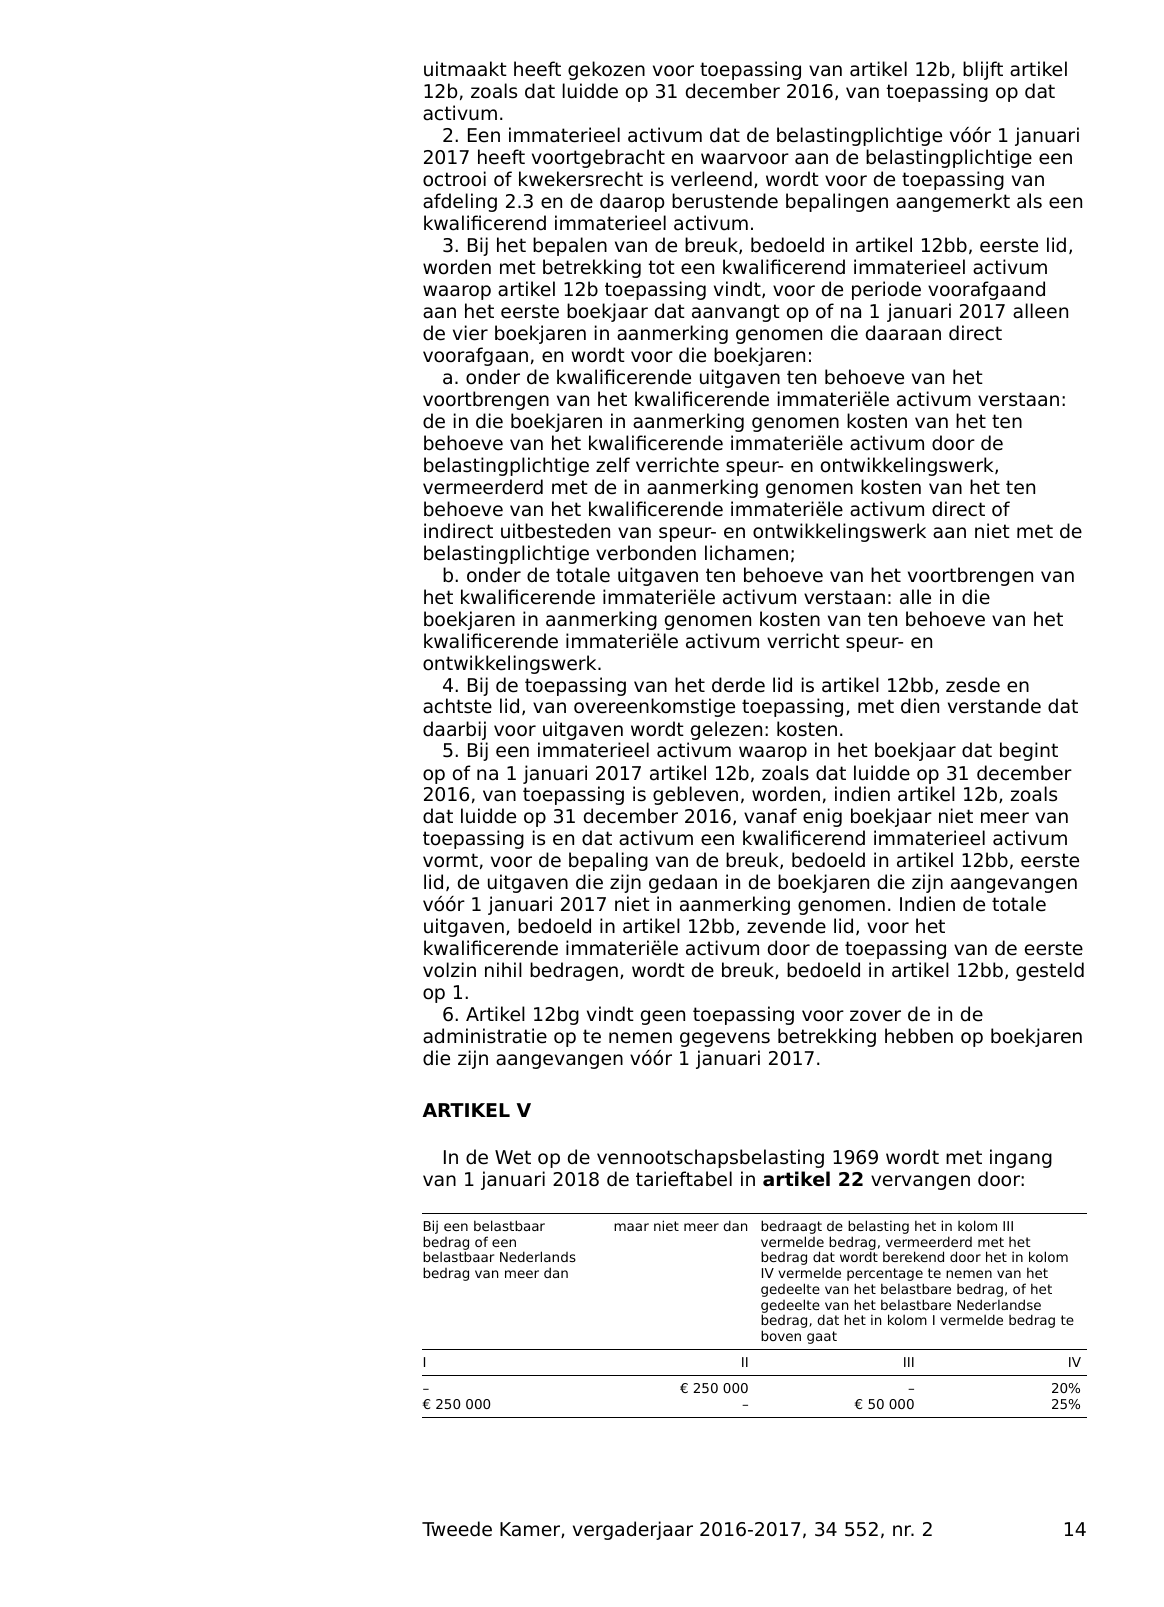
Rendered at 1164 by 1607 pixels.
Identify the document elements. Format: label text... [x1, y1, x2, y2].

table_cell III [754, 1350, 921, 1375]
table_cell € 250 000 [422, 1397, 588, 1417]
table_cell IV [921, 1350, 1087, 1375]
table_cell € 50 000 [754, 1397, 921, 1417]
table_cell – [588, 1397, 754, 1417]
text 4. Bij de toepassing van het derde lid is artikel 12bb, zesde en achtste lid, van overeenkomstige toepassing, met dien verstande dat daarbij voor uitgaven wordt gelezen: kosten. [422, 674, 1087, 740]
table_cell € 250 000 [588, 1376, 754, 1397]
text 5. Bij een immaterieel activum waarop in het boekjaar dat begint op of na 1 januari 2017 artikel 12b, zoals dat luidde op 31 december 2016, van toepassing is gebleven, worden, indien artikel 12b, zoals dat luidde op 31 december 2016, vanaf enig boekjaar niet meer van toepassing is en dat activum een kwalificerend immaterieel activum vormt, voor de bepaling van de breuk, bedoeld in artikel 12bb, eerste lid, de uitgaven die zijn gedaan in de boekjaren die zijn aangevangen vóór 1 januari 2017 niet in aanmerking genomen. Indien de totale uitgaven, bedoeld in artikel 12bb, zevende lid, voor het kwalificerende immateriële activum door de toepassing van de eerste volzin nihil bedragen, wordt de breuk, bedoeld in artikel 12bb, gesteld op 1. [422, 740, 1087, 1004]
table_header Bij een belastbaar bedrag of een belastbaar Nederlands bedrag van meer dan [422, 1214, 588, 1349]
table_cell 25% [921, 1397, 1087, 1417]
table_cell – [754, 1376, 921, 1397]
text b. onder de totale uitgaven ten behoeve van het voortbrengen van het kwalificerende immateriële activum verstaan: alle in die boekjaren in aanmerking genomen kosten van ten behoeve van het kwalificerende immateriële activum verricht speur- en ontwikkelingswerk. [422, 564, 1087, 674]
text 3. Bij het bepalen van de breuk, bedoeld in artikel 12bb, eerste lid, worden met betrekking tot een kwalificerend immaterieel activum waarop artikel 12b toepassing vindt, voor de periode voorafgaand aan het eerste boekjaar dat aanvangt op of na 1 januari 2017 alleen de vier boekjaren in aanmerking genomen die daaraan direct voorafgaan, en wordt voor die boekjaren: [422, 235, 1087, 367]
text 6. Artikel 12bg vindt geen toepassing voor zover de in de administratie op te nemen gegevens betrekking hebben op boekjaren die zijn aangevangen vóór 1 januari 2017. [422, 1004, 1087, 1070]
table_cell I [422, 1350, 588, 1375]
table_header bedraagt de belasting het in kolom III vermelde bedrag, vermeerderd met het bedrag dat wordt berekend door het in kolom IV vermelde percentage te nemen van het gedeelte van het belastbare bedrag, of het gedeelte van het belastbare Nederlandse bedrag, dat het in kolom I vermelde bedrag te boven gaat [754, 1214, 1087, 1349]
table_cell – [422, 1376, 588, 1397]
table_header maar niet meer dan [588, 1214, 754, 1349]
text a. onder de kwalificerende uitgaven ten behoeve van het voortbrengen van het kwalificerende immateriële activum verstaan: de in die boekjaren in aanmerking genomen kosten van het ten behoeve van het kwalificerende immateriële activum door de belastingplichtige zelf verrichte speur- en ontwikkelingswerk, vermeerderd met de in aanmerking genomen kosten van het ten behoeve van het kwalificerende immateriële activum direct of indirect uitbesteden van speur- en ontwikkelingswerk aan niet met de belastingplichtige verbonden lichamen; [422, 367, 1087, 564]
subtitle ARTIKEL V [422, 1100, 1087, 1122]
text 2. Een immaterieel activum dat de belastingplichtige vóór 1 januari 2017 heeft voortgebracht en waarvoor aan de belastingplichtige een octrooi of kwekersrecht is verleend, wordt voor de toepassing van afdeling 2.3 en de daarop berustende bepalingen aangemerkt als een kwalificerend immaterieel activum. [422, 125, 1087, 235]
table_cell 20% [921, 1376, 1087, 1397]
text uitmaakt heeft gekozen voor toepassing van artikel 12b, blijft artikel 12b, zoals dat luidde op 31 december 2016, van toepassing op dat activum. [422, 59, 1087, 125]
text In de Wet op de vennootschapsbelasting 1969 wordt met ingang van 1 januari 2018 de tarieftabel in artikel 22 vervangen door: [422, 1147, 1087, 1191]
table_cell II [588, 1350, 754, 1375]
